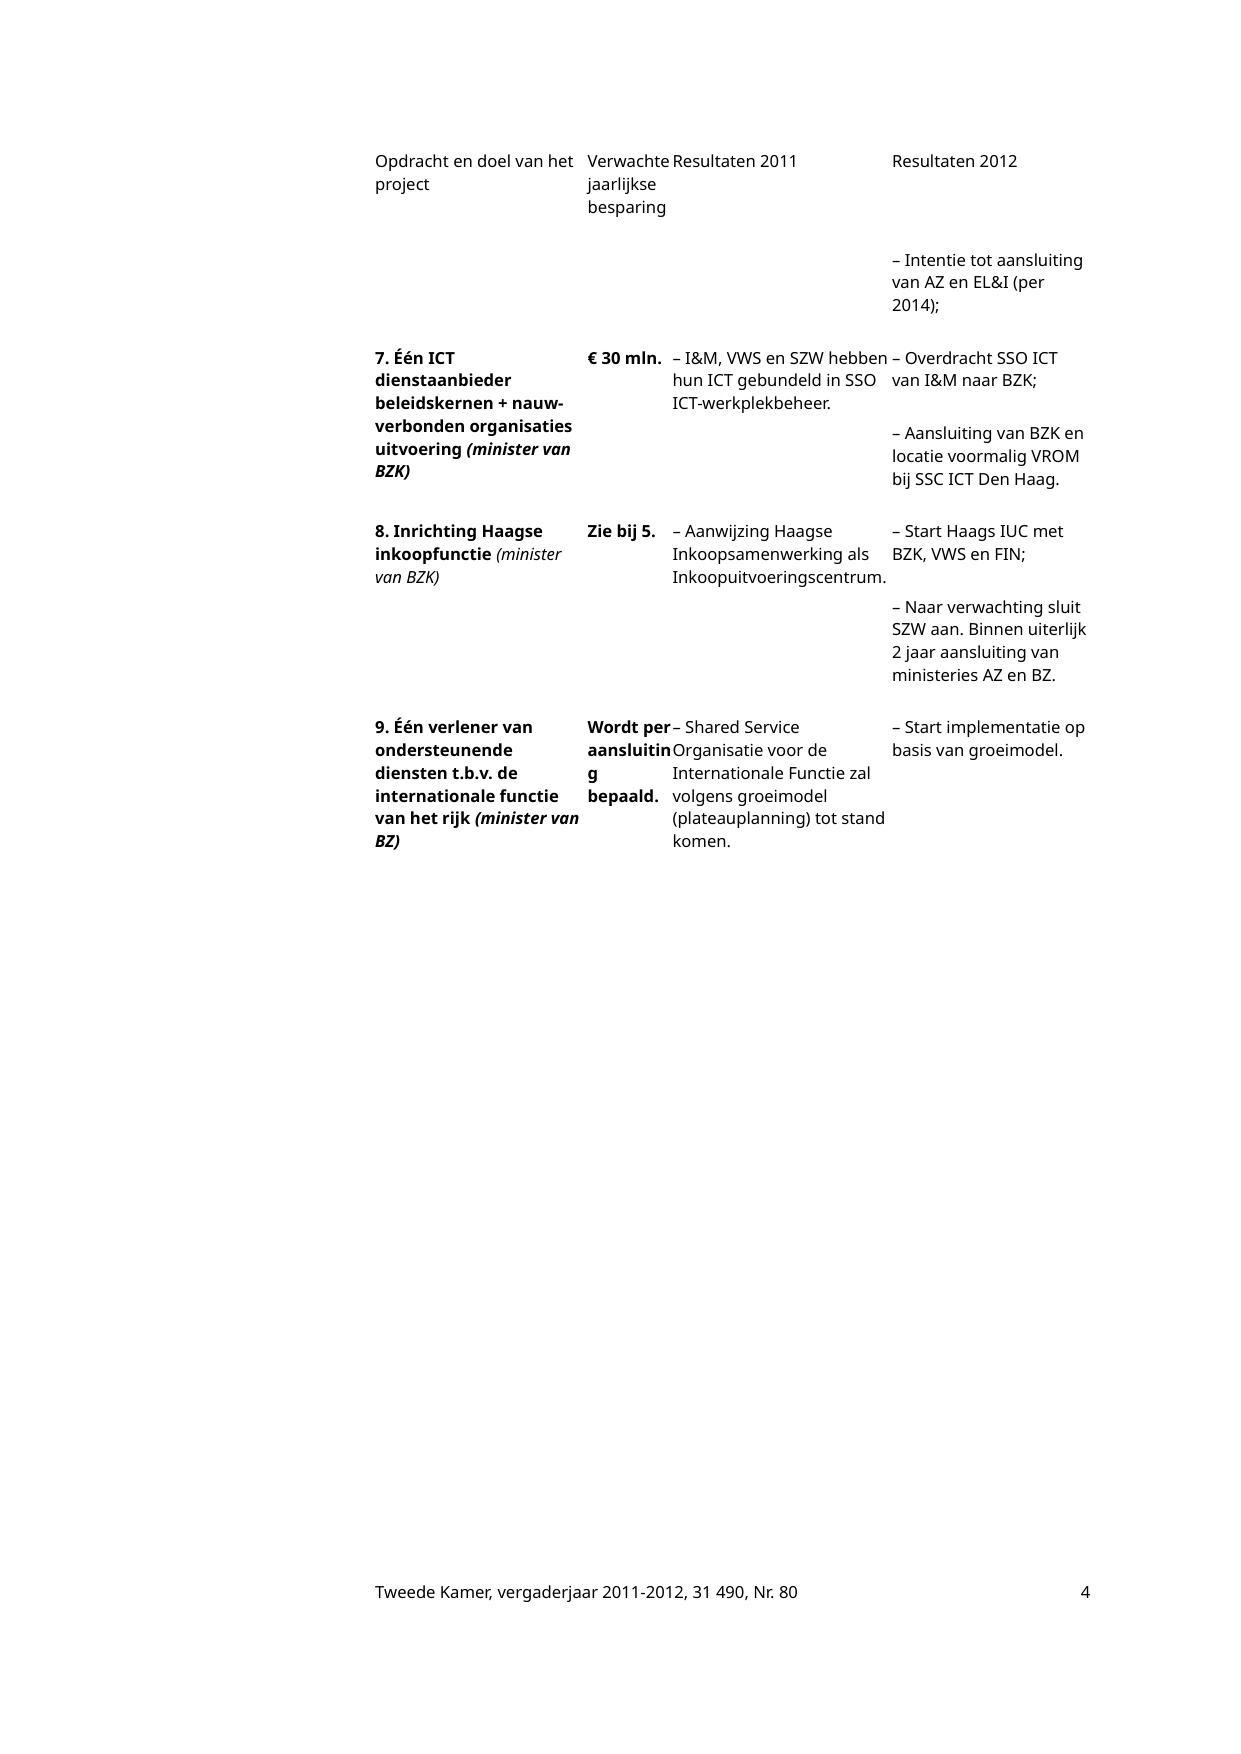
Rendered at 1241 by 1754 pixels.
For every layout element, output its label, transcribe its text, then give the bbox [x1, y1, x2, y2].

table_cell – Start implementatie op basis van groeimodel. [892, 716, 1090, 882]
table_cell 7. Één ICT dienstaanbieder beleidskernen + nauw-verbonden organisaties uitvoering (minister van BZK) [375, 346, 587, 520]
table_header Resultaten 2012 [892, 150, 1090, 248]
table_cell Zie bij 5. [588, 520, 672, 716]
table_cell [588, 248, 672, 346]
table_cell [375, 248, 587, 346]
table_header Opdracht en doel van het project [375, 150, 587, 248]
table_cell Wordt per aansluiting bepaald. [588, 716, 672, 882]
table_cell – Overdracht SSO ICT van I&M naar BZK; – Aansluiting van BZK en locatie voormalig VROM bij SSC ICT Den Haag. [892, 346, 1090, 520]
table_cell – Start Haags IUC met BZK, VWS en FIN; – Naar verwachting sluit SZW aan. Binnen uiterlijk 2 jaar aansluiting van ministeries AZ en BZ. [892, 520, 1090, 716]
table_cell – Shared Service Organisatie voor de Internationale Functie zal volgens groeimodel (plateauplanning) tot stand komen. [672, 716, 892, 882]
table_header Verwachte jaarlijkse besparing [588, 150, 672, 248]
table_cell 8. Inrichting Haagse inkoopfunctie (minister van BZK) [375, 520, 587, 716]
table_cell 9. Één verlener van ondersteunende diensten t.b.v. de internationale functie van het rijk (minister van BZ) [375, 716, 587, 882]
table_header Resultaten 2011 [672, 150, 892, 248]
table_cell € 30 mln. [588, 346, 672, 520]
table_cell [672, 248, 892, 346]
table_cell – I&M, VWS en SZW hebben hun ICT gebundeld in SSO ICT-werkplekbeheer. [672, 346, 892, 520]
table_cell – Intentie tot aansluiting van AZ en EL&I (per 2014); [892, 248, 1090, 346]
table_cell – Aanwijzing Haagse Inkoopsamenwerking als Inkoopuitvoeringscentrum. [672, 520, 892, 716]
